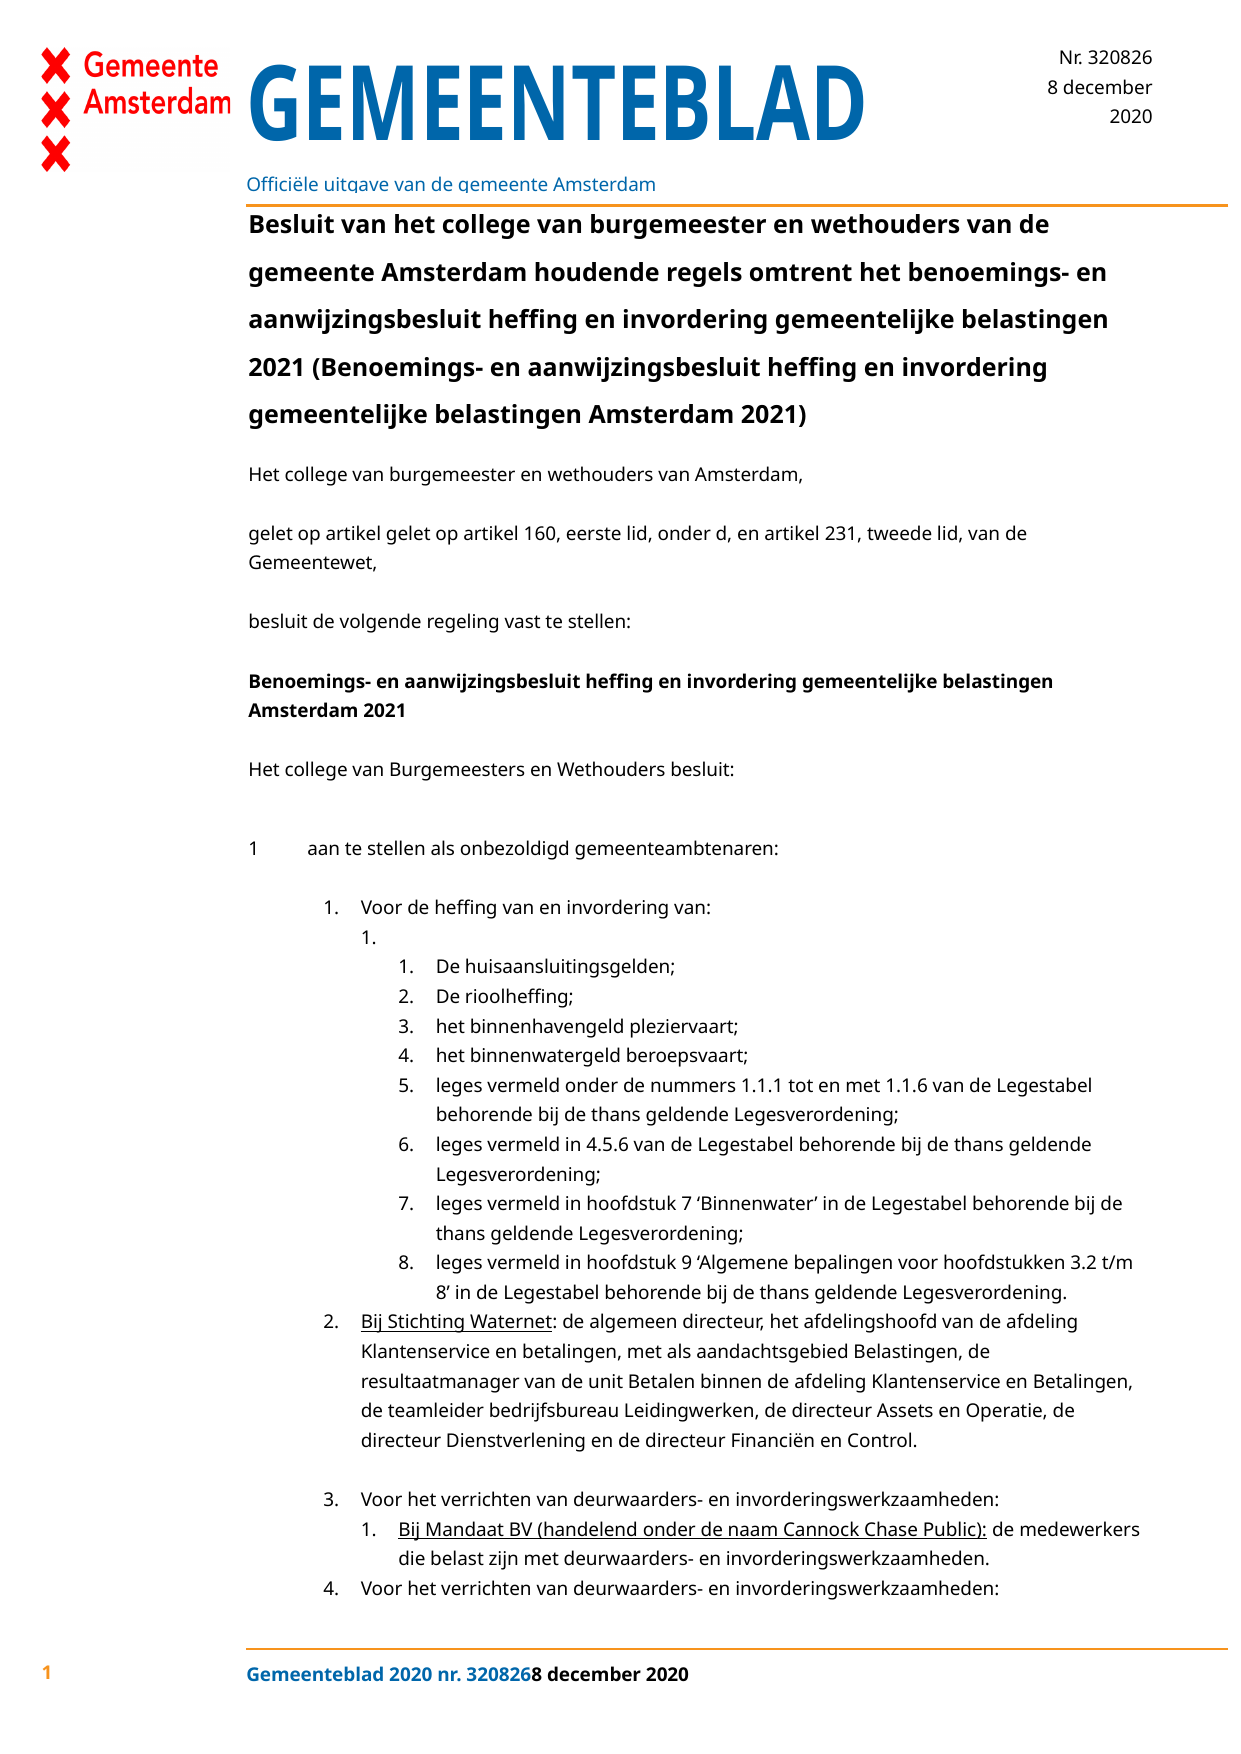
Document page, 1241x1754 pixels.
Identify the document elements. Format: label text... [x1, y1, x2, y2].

list Bij Stichting Waternet: de algemeen directeur, het afdelingshoofd van de afdeling Klantenservice en betalingen, met als aandachtsgebied Belastingen, de resultaatmanager van de unit Betalen binnen de afdeling Klantenservice en Betalingen, de teamleider bedrijfsbureau Leidingwerken, de directeur Assets en Operatie, de directeur Dienstverlening en de directeur Financiën en Control. [323, 1309, 1152, 1453]
text gelet op artikel gelet op artikel 160, eerste lid, onder d, en artikel 231, tweede lid, van de Gemeentewet, [248, 520, 1152, 575]
text Benoemings- en aanwijzingsbesluit heffing en invordering gemeentelijke belastingen Amsterdam 2021 [248, 668, 1152, 723]
list leges vermeld onder de nummers 1.1.1 tot en met 1.1.6 van de Legestabel behorende bij de thans geldende Legesverordening; [398, 1072, 1152, 1127]
list leges vermeld in 4.5.6 van de Legestabel behorende bij de thans geldende Legesverordening; [398, 1131, 1152, 1187]
list Voor de heffing van en invordering van: [323, 894, 1152, 920]
list het binnenwatergeld beroepsvaart; [398, 1042, 1152, 1068]
text Besluit van het college van burgemeester en wethouders van de gemeente Amsterdam houdende regels omtrent het benoemings- en aanwijzingsbesluit heffing en invordering gemeentelijke belastingen 2021 (Benoemings- en aanwijzingsbesluit heffing en invordering gemeentelijke belastingen Amsterdam 2021) [248, 207, 1152, 431]
list leges vermeld in hoofdstuk 9 ‘Algemene bepalingen voor hoofdstukken 3.2 t/m 8’ in de Legestabel behorende bij de thans geldende Legesverordening. [398, 1249, 1152, 1305]
list aan te stellen als onbezoldigd gemeenteambtenaren: [248, 835, 1152, 861]
list Voor het verrichten van deurwaarders- en invorderingswerkzaamheden: [323, 1486, 1152, 1512]
text besluit de volgende regeling vast te stellen: [248, 609, 1152, 634]
list Bij Mandaat BV (handelend onder de naam Cannock Chase Public): de medewerkers die belast zijn met deurwaarders- en invorderingswerkzaamheden. [361, 1516, 1152, 1571]
list leges vermeld in hoofdstuk 7 ‘Binnenwater’ in de Legestabel behorende bij de thans geldende Legesverordening; [398, 1190, 1152, 1246]
list het binnenhavengeld pleziervaart; [398, 1013, 1152, 1039]
text Het college van Burgemeesters en Wethouders besluit: [248, 757, 1152, 782]
picture [41, 47, 231, 172]
list De huisaansluitingsgelden; [398, 954, 1152, 979]
list De rioolheffing; [398, 983, 1152, 1009]
list Voor het verrichten van deurwaarders- en invorderingswerkzaamheden: [323, 1575, 1152, 1601]
text Het college van burgemeester en wethouders van Amsterdam, [248, 461, 1152, 486]
